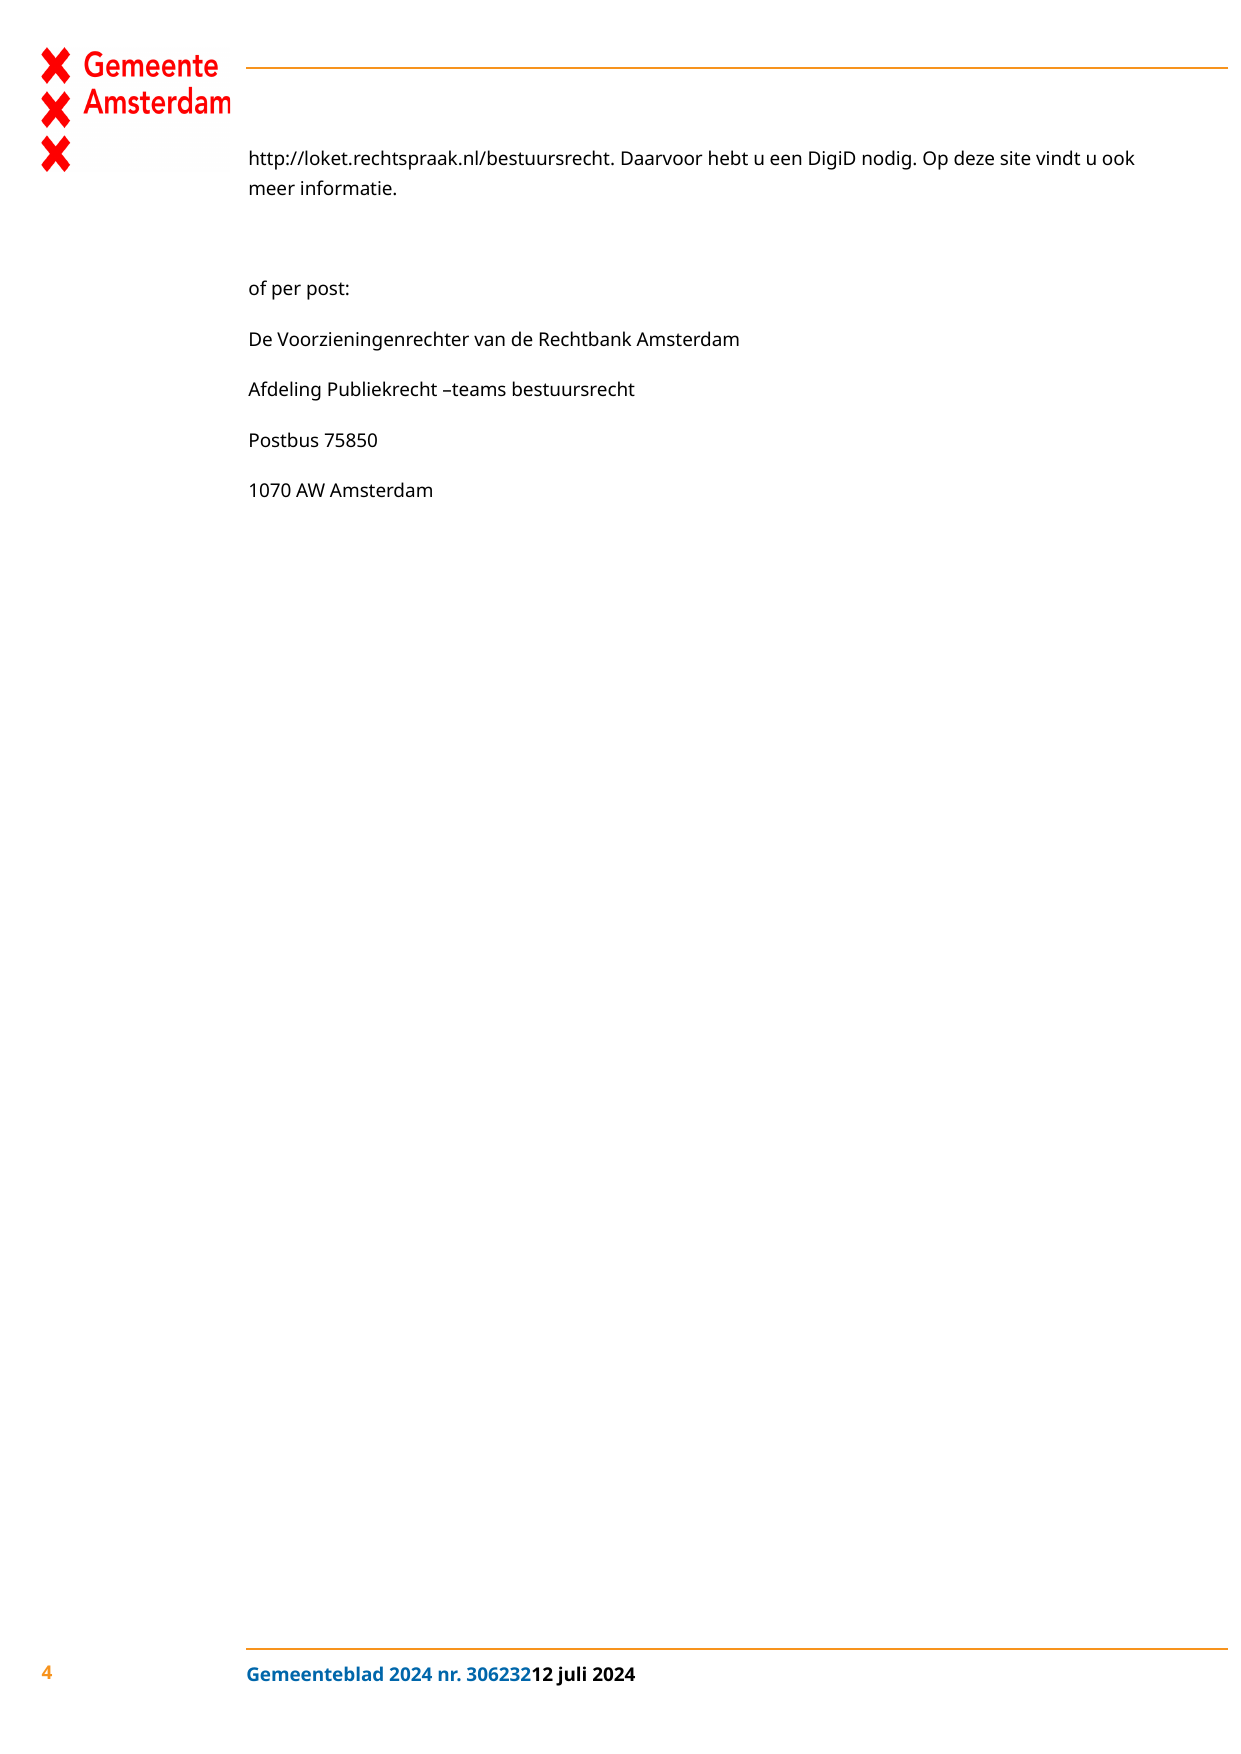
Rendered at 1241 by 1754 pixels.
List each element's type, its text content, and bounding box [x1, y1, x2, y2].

picture [41, 47, 231, 172]
text http://loket.rechtspraak.nl/bestuursrecht. Daarvoor hebt u een DigiD nodig. Op deze site vindt u ook meer informatie. [248, 145, 1152, 201]
text De Voorzieningenrechter van de Rechtbank Amsterdam [248, 326, 1152, 352]
text Postbus 75850 [248, 427, 1152, 453]
text 1070 AW Amsterdam [248, 477, 1152, 503]
text of per post: [248, 276, 1152, 301]
text Afdeling Publiekrecht –teams bestuursrecht [248, 376, 1152, 402]
